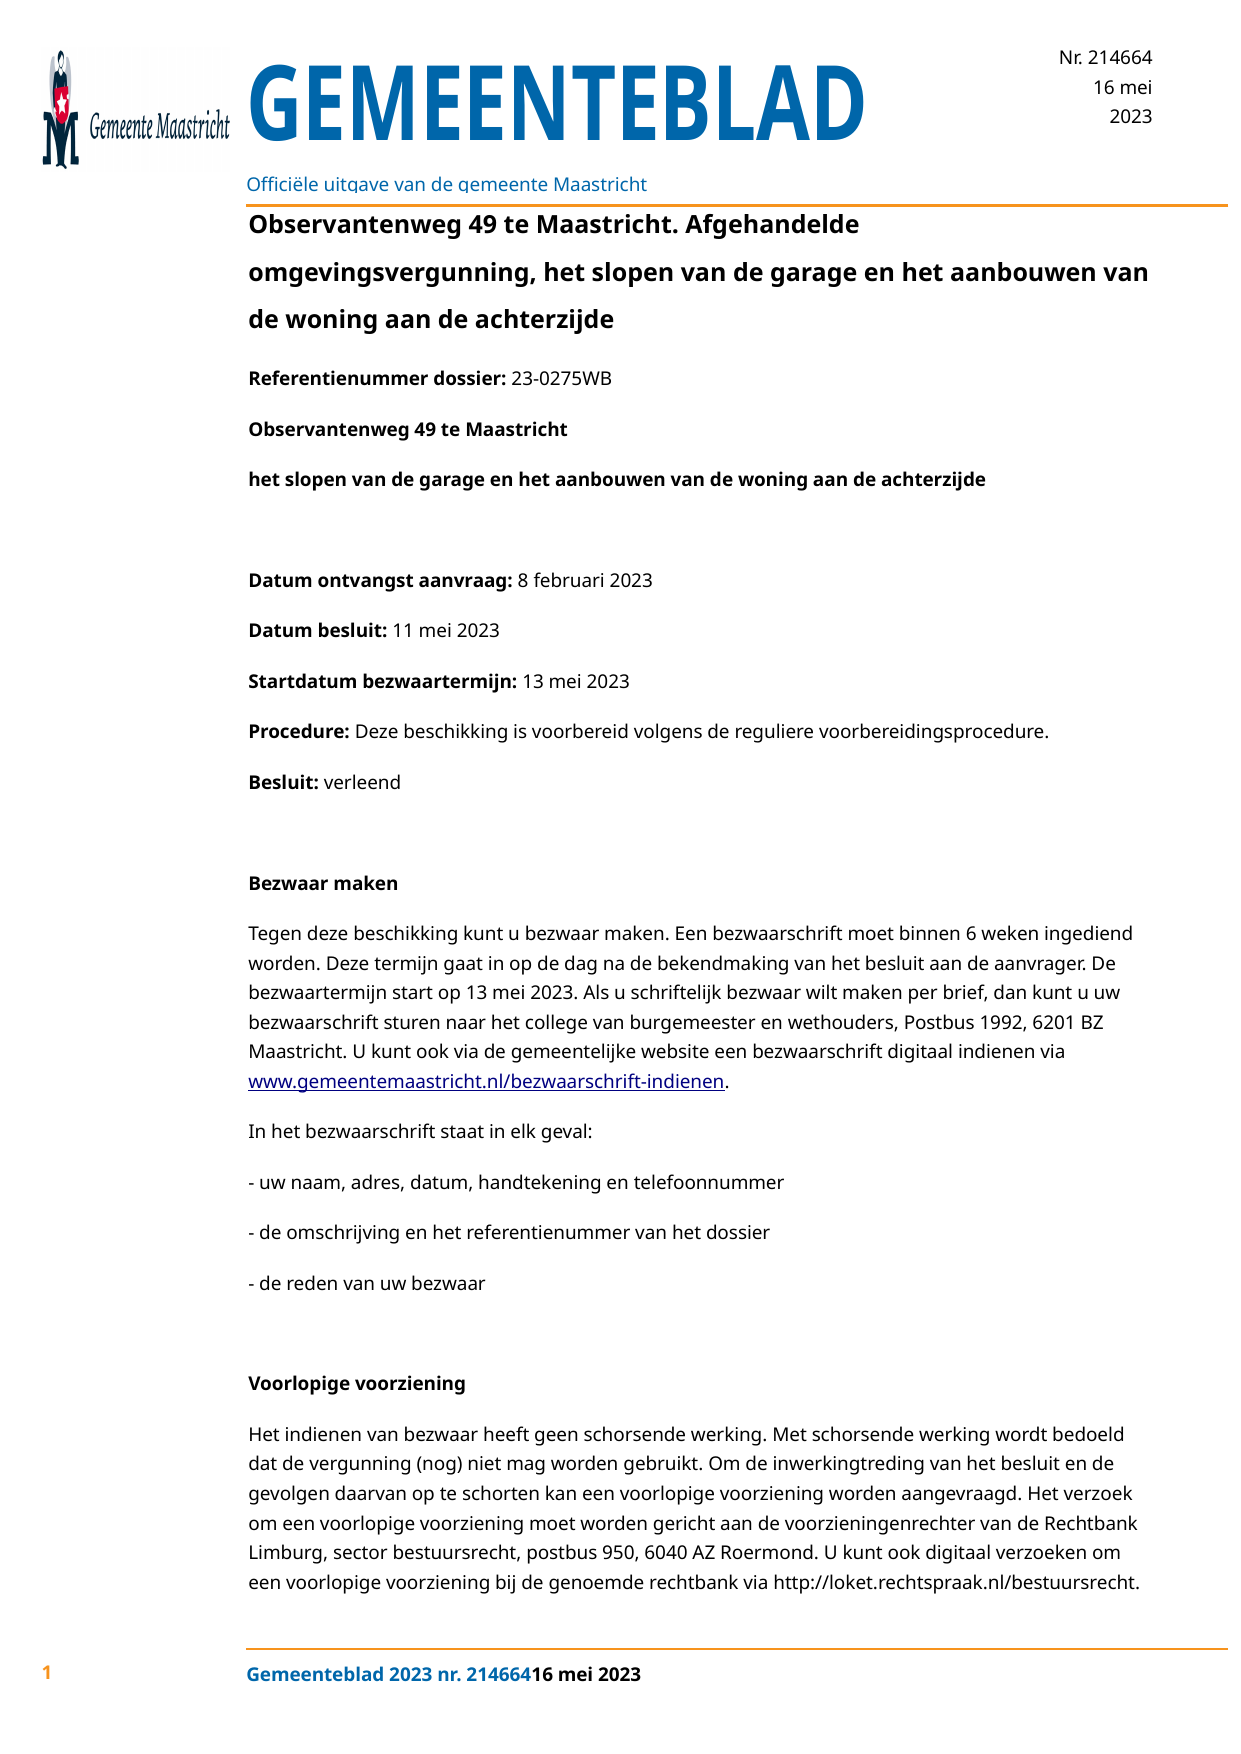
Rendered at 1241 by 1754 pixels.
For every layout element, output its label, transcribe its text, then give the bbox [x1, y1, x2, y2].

text Tegen deze beschikking kunt u bezwaar maken. Een bezwaarschrift moet binnen 6 weken ingediend worden. Deze termijn gaat in op de dag na de bekendmaking van het besluit aan de aanvrager. De bezwaartermijn start op 13 mei 2023. Als u schriftelijk bezwaar wilt maken per brief, dan kunt u uw bezwaarschrift sturen naar het college van burgemeester en wethouders, Postbus 1992, 6201 BZ Maastricht. U kunt ook via de gemeentelijke website een bezwaarschrift digitaal indienen via www.gemeentemaastricht.nl/bezwaarschrift-indienen. [248, 920, 1152, 1094]
text - uw naam, adres, datum, handtekening en telefoonnummer [248, 1169, 1152, 1194]
text Procedure: Deze beschikking is voorbereid volgens de reguliere voorbereidingsprocedure. [248, 718, 1152, 744]
text Voorlopige voorziening [248, 1371, 1152, 1396]
text - de omschrijving en het referentienummer van het dossier [248, 1219, 1152, 1245]
text Observantenweg 49 te Maastricht. Afgehandelde omgevingsvergunning, het slopen van de garage en het aanbouwen van de woning aan de achterzijde [248, 207, 1152, 336]
text Besluit: verleend [248, 769, 1152, 794]
text Startdatum bezwaartermijn: 13 mei 2023 [248, 668, 1152, 694]
text Bezwaar maken [248, 870, 1152, 895]
text Het indienen van bezwaar heeft geen schorsende werking. Met schorsende werking wordt bedoeld dat de vergunning (nog) niet mag worden gebruikt. Om de inwerkingtreding van het besluit en de gevolgen daarvan op te schorten kan een voorlopige voorziening worden aangevraagd. Het verzoek om een voorlopige voorziening moet worden gericht aan de voorzieningenrechter van de Rechtbank Limburg, sector bestuursrecht, postbus 950, 6040 AZ Roermond. U kunt ook digitaal verzoeken om een voorlopige voorziening bij de genoemde rechtbank via http://loket.rechtspraak.nl/bestuursrecht. [248, 1421, 1152, 1594]
text - de reden van uw bezwaar [248, 1270, 1152, 1295]
text Referentienummer dossier: 23-0275WB [248, 366, 1152, 391]
text Datum ontvangst aanvraag: 8 februari 2023 [248, 567, 1152, 593]
text Datum besluit: 11 mei 2023 [248, 618, 1152, 643]
text In het bezwaarschrift staat in elk geval: [248, 1118, 1152, 1144]
text het slopen van de garage en het aanbouwen van de woning aan de achterzijde [248, 466, 1152, 492]
text Observantenweg 49 te Maastricht [248, 416, 1152, 442]
picture [41, 47, 231, 172]
